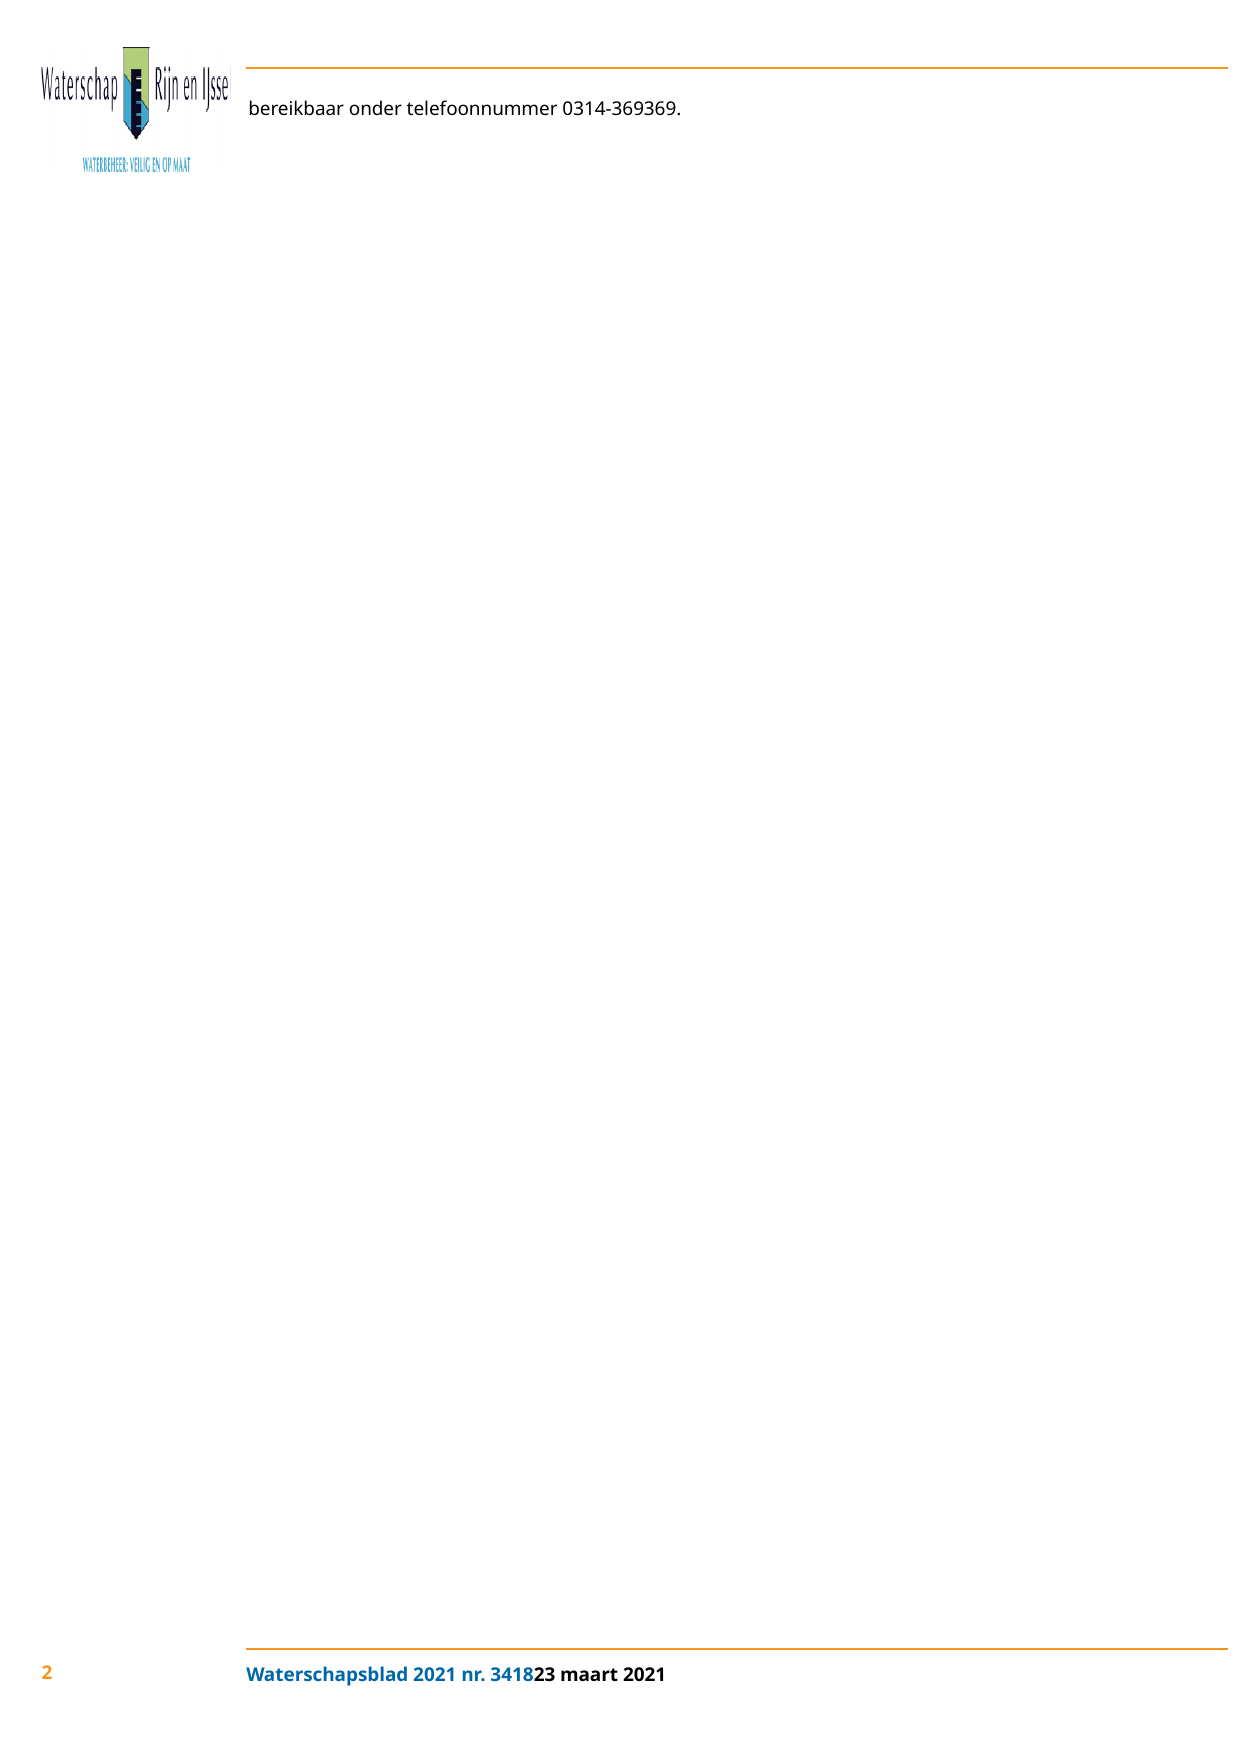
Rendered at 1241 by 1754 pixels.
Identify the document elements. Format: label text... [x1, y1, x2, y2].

text bereikbaar onder telefoonnummer 0314-369369. [248, 95, 1152, 121]
picture [41, 47, 231, 172]
